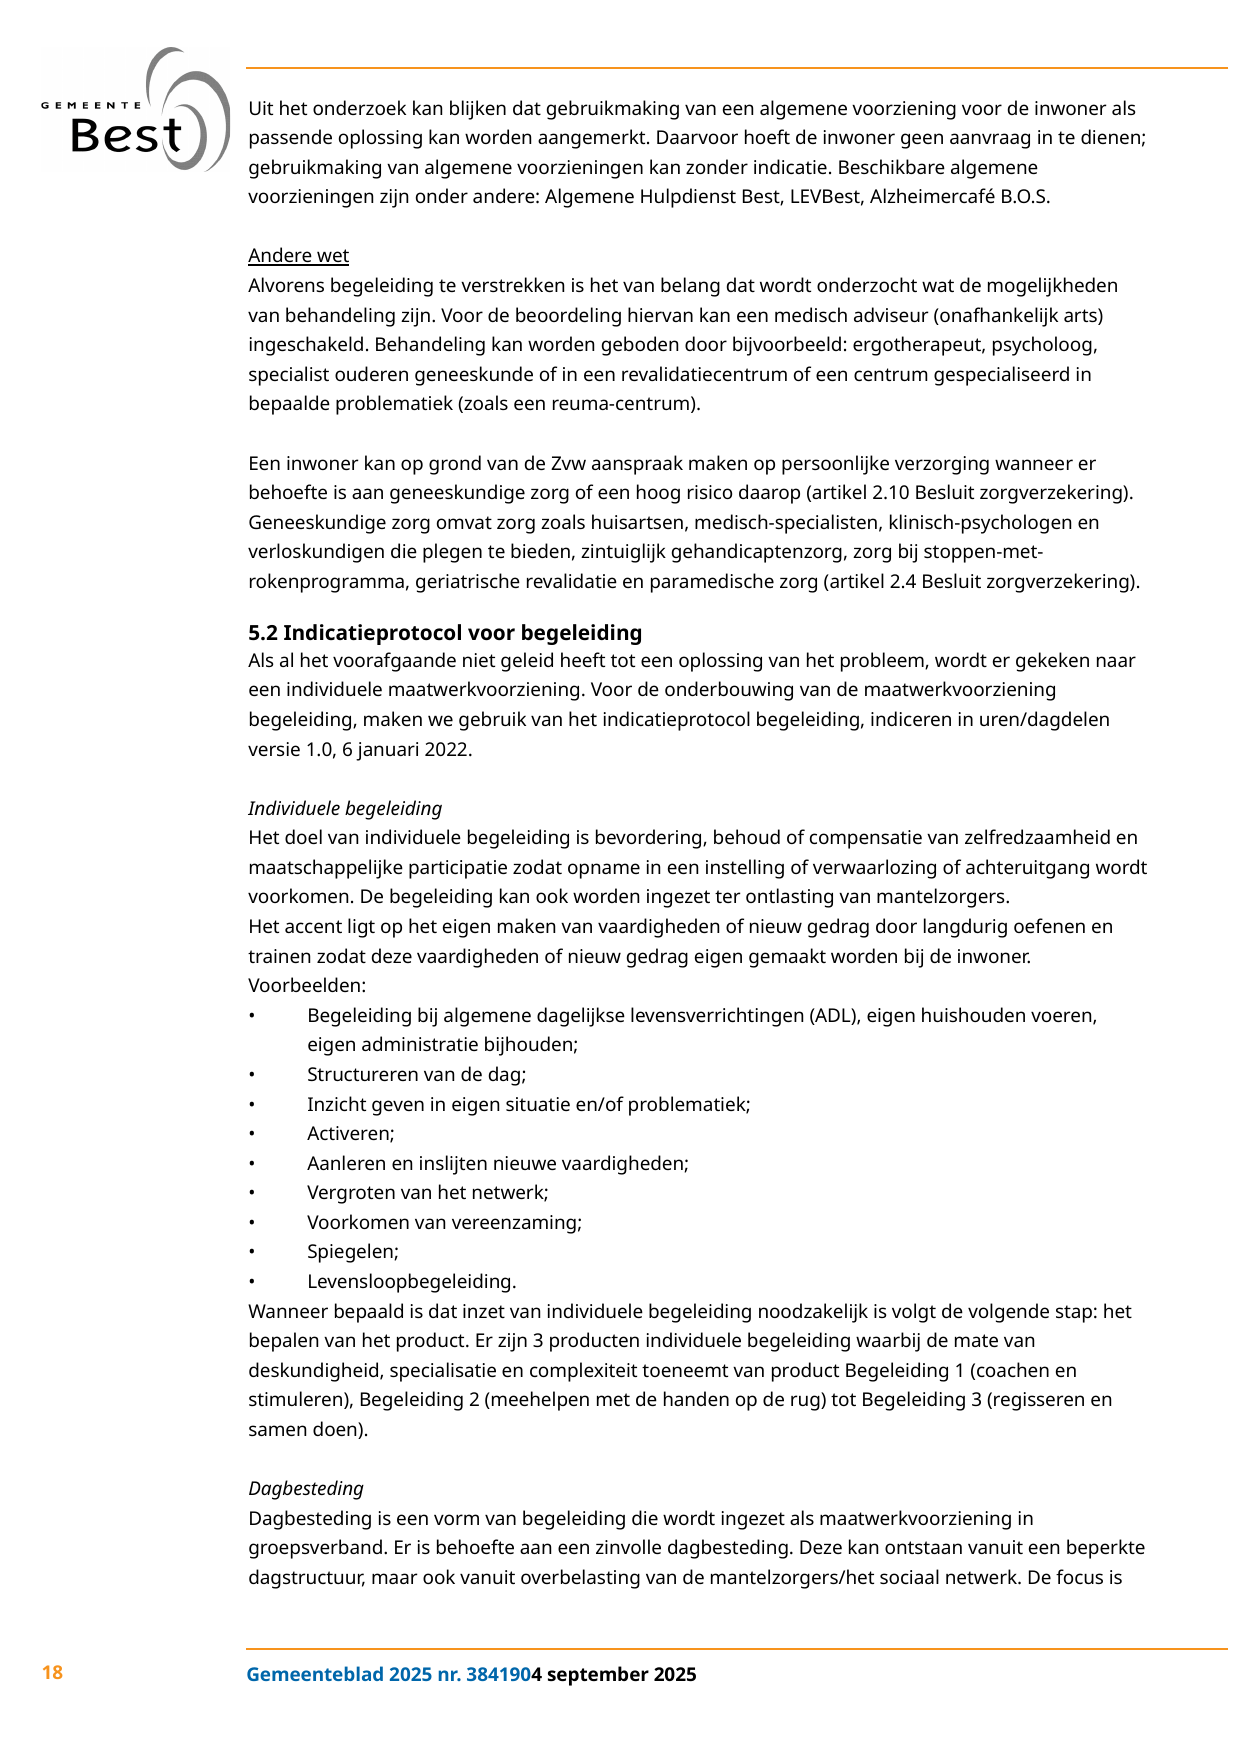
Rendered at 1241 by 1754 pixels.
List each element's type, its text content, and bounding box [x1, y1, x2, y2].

text 5.2 Indicatieprotocol voor begeleiding [248, 618, 1152, 647]
text Het accent ligt op het eigen maken van vaardigheden of nieuw gedrag door langdurig oefenen en trainen zodat deze vaardigheden of nieuw gedrag eigen gemaakt worden bij de inwoner. [248, 913, 1152, 968]
list Aanleren en inslijten nieuwe vaardigheden; [248, 1150, 1152, 1176]
text Een inwoner kan op grond van de Zvw aanspraak maken op persoonlijke verzorging wanneer er behoefte is aan geneeskundige zorg of een hoog risico daarop (artikel 2.10 Besluit zorgverzekering). Geneeskundige zorg omvat zorg zoals huisartsen, medisch-specialisten, klinisch-psychologen en verloskundigen die plegen te bieden, zintuiglijk gehandicaptenzorg, zorg bij stoppen-met-rokenprogramma, geriatrische revalidatie en paramedische zorg (artikel 2.4 Besluit zorgverzekering). [248, 450, 1152, 594]
list Activeren; [248, 1120, 1152, 1146]
text Als al het voorafgaande niet geleid heeft tot een oplossing van het probleem, wordt er gekeken naar een individuele maatwerkvoorziening. Voor de onderbouwing van de maatwerkvoorziening begeleiding, maken we gebruik van het indicatieprotocol begeleiding, indiceren in uren/dagdelen versie 1.0, 6 januari 2022. [248, 647, 1152, 761]
list Voorkomen van vereenzaming; [248, 1209, 1152, 1235]
list Vergroten van het netwerk; [248, 1179, 1152, 1205]
text Alvorens begeleiding te verstrekken is het van belang dat wordt onderzocht wat de mogelijkheden van behandeling zijn. Voor de beoordeling hiervan kan een medisch adviseur (onafhankelijk arts) ingeschakeld. Behandeling kan worden geboden door bijvoorbeeld: ergotherapeut, psycholoog, specialist ouderen geneeskunde of in een revalidatiecentrum of een centrum gespecialiseerd in bepaalde problematiek (zoals een reuma-centrum). [248, 272, 1152, 416]
text Dagbesteding is een vorm van begeleiding die wordt ingezet als maatwerkvoorziening in groepsverband. Er is behoefte aan een zinvolle dagbesteding. Deze kan ontstaan vanuit een beperkte dagstructuur, maar ook vanuit overbelasting van de mantelzorgers/het sociaal netwerk. De focus is [248, 1505, 1152, 1590]
text Uit het onderzoek kan blijken dat gebruikmaking van een algemene voorziening voor de inwoner als passende oplossing kan worden aangemerkt. Daarvoor hoeft de inwoner geen aanvraag in te dienen; gebruikmaking van algemene voorzieningen kan zonder indicatie. Beschikbare algemene voorzieningen zijn onder andere: Algemene Hulpdienst Best, LEVBest, Alzheimercafé B.O.S. [248, 95, 1152, 209]
text Individuele begeleiding [248, 795, 1152, 821]
text Het doel van individuele begeleiding is bevordering, behoud of compensatie van zelfredzaamheid en maatschappelijke participatie zodat opname in een instelling of verwaarlozing of achteruitgang wordt voorkomen. De begeleiding kan ook worden ingezet ter ontlasting van mantelzorgers. [248, 824, 1152, 909]
list Levensloopbegeleiding. [248, 1268, 1152, 1294]
list Begeleiding bij algemene dagelijkse levensverrichtingen (ADL), eigen huishouden voeren, eigen administratie bijhouden; [248, 1002, 1152, 1057]
list Inzicht geven in eigen situatie en/of problematiek; [248, 1091, 1152, 1116]
list Structureren van de dag; [248, 1061, 1152, 1087]
text Wanneer bepaald is dat inzet van individuele begeleiding noodzakelijk is volgt de volgende stap: het bepalen van het product. Er zijn 3 producten individuele begeleiding waarbij de mate van deskundigheid, specialisatie en complexiteit toeneemt van product Begeleiding 1 (coachen en stimuleren), Begeleiding 2 (meehelpen met de handen op de rug) tot Begeleiding 3 (regisseren en samen doen). [248, 1298, 1152, 1442]
text Dagbesteding [248, 1475, 1152, 1501]
text Andere wet [248, 243, 1152, 268]
list Spiegelen; [248, 1239, 1152, 1264]
text Voorbeelden: [248, 972, 1152, 998]
picture [41, 47, 231, 172]
